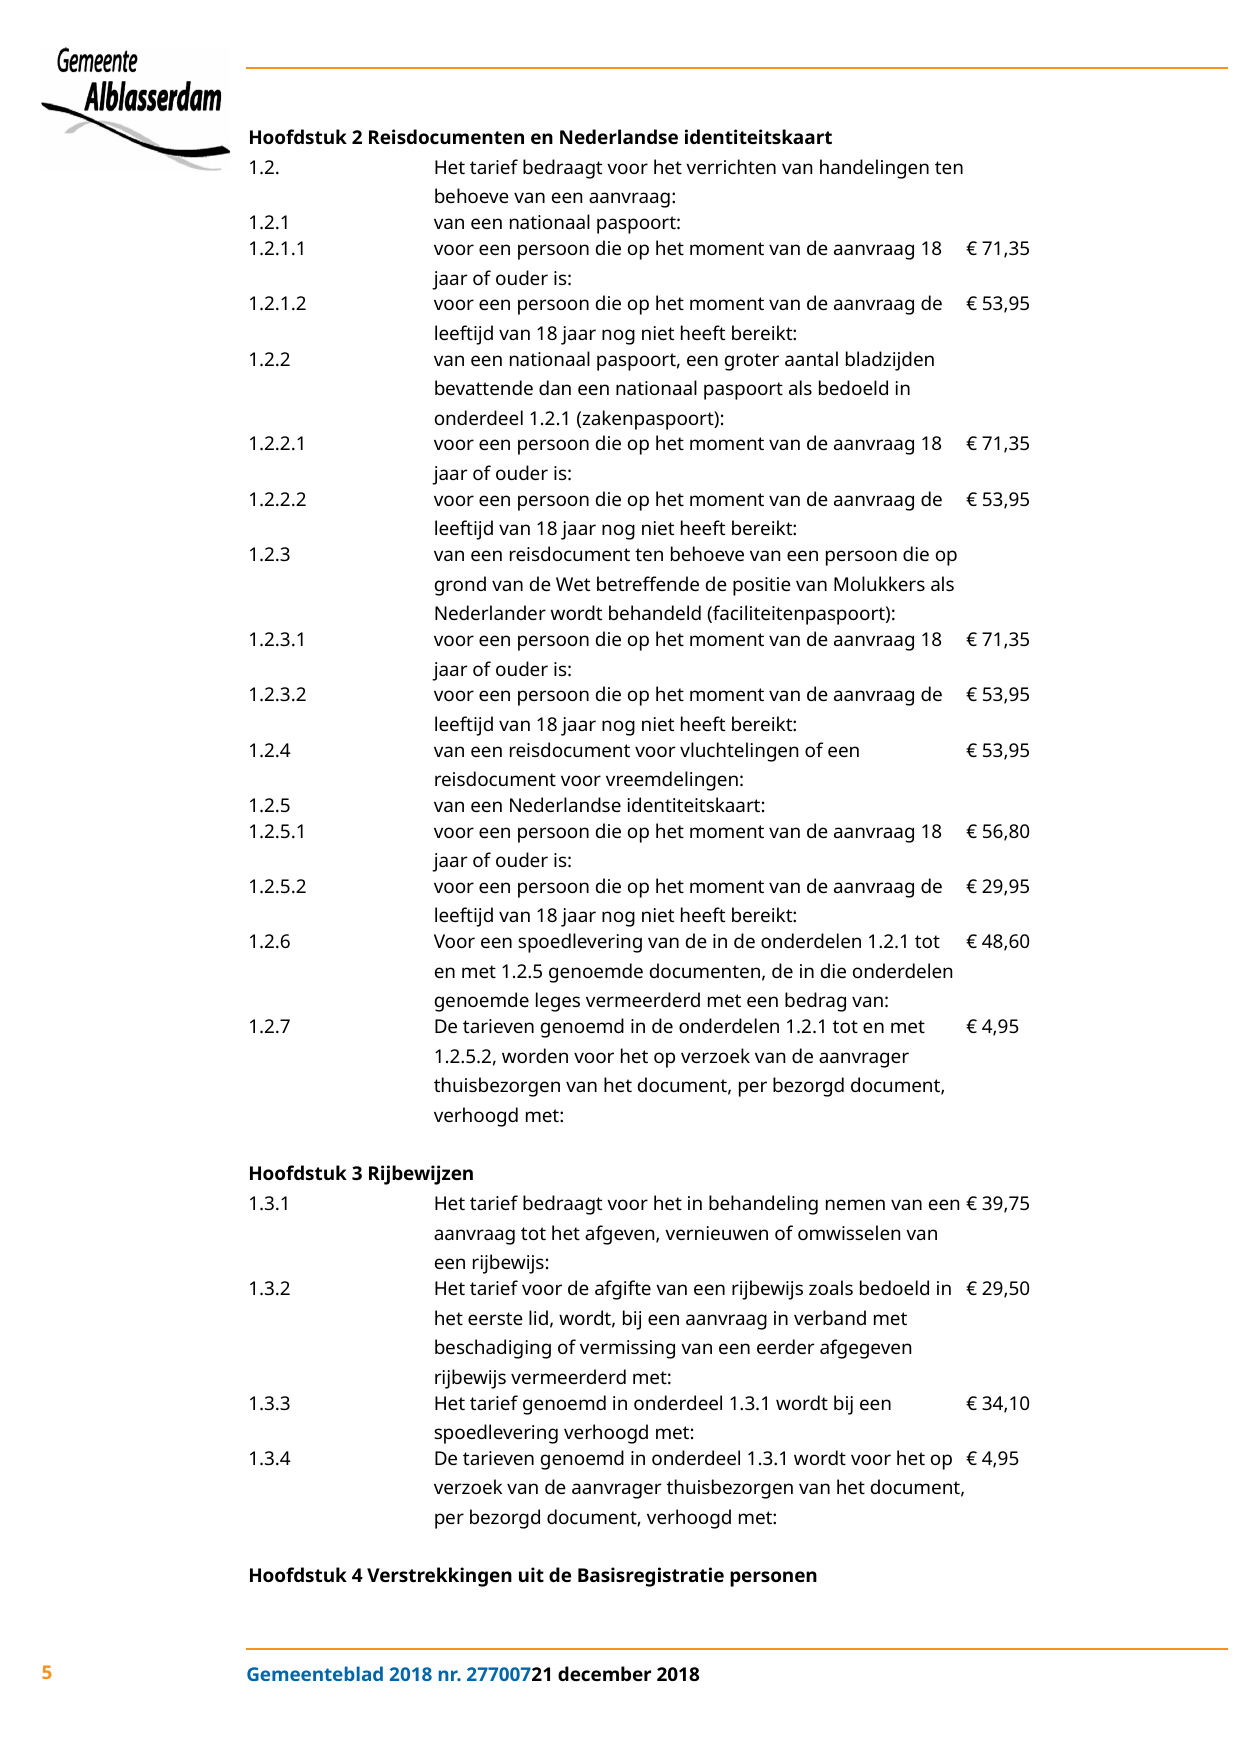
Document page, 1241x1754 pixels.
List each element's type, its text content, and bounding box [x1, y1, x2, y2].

table_cell 1.2.1.2 [248, 290, 433, 346]
table_cell van een nationaal paspoort, een groter aantal bladzijden bevattende dan een nationaal paspoort als bedoeld in onderdeel 1.2.1 (zakenpaspoort): [434, 346, 966, 431]
table_cell 1.2.4 [248, 737, 433, 792]
table_cell voor een persoon die op het moment van de aanvraag de leeftijd van 18 jaar nog niet heeft bereikt: [434, 486, 966, 541]
table_cell 1.3.3 [248, 1390, 433, 1445]
table_cell voor een persoon die op het moment van de aanvraag 18 jaar of ouder is: [434, 431, 966, 486]
table_cell € 71,35 [966, 626, 1152, 681]
table_cell 1.2.2.2 [248, 486, 433, 541]
table_cell € 4,95 [966, 1013, 1152, 1128]
table_cell 1.2.3 [248, 541, 433, 626]
table_cell 1.2.3.2 [248, 681, 433, 737]
table_cell voor een persoon die op het moment van de aanvraag de leeftijd van 18 jaar nog niet heeft bereikt: [434, 290, 966, 346]
table_cell 1.2.1 [248, 209, 433, 235]
text Hoofdstuk 2 Reisdocumenten en Nederlandse identiteitskaart [248, 124, 1152, 150]
table_cell 1.2.3.1 [248, 626, 433, 681]
table_cell 1.3.4 [248, 1445, 433, 1530]
table_cell voor een persoon die op het moment van de aanvraag de leeftijd van 18 jaar nog niet heeft bereikt: [434, 873, 966, 928]
table_cell € 71,35 [966, 431, 1152, 486]
table_cell € 34,10 [966, 1390, 1152, 1445]
table_cell van een reisdocument voor vluchtelingen of een reisdocument voor vreemdelingen: [434, 737, 966, 792]
table_cell De tarieven genoemd in onderdeel 1.3.1 wordt voor het op verzoek van de aanvrager thuisbezorgen van het document, per bezorgd document, verhoogd met: [434, 1445, 966, 1530]
table_cell € 53,95 [966, 681, 1152, 737]
table_cell 1.2.6 [248, 929, 433, 1013]
table_header Het tarief bedraagt voor het verrichten van handelingen ten behoeve van een aanvraag: [434, 154, 966, 209]
table_cell 1.2.5.1 [248, 818, 433, 873]
table_cell 1.2.5 [248, 792, 433, 818]
table_cell € 71,35 [966, 235, 1152, 290]
table_cell Het tarief genoemd in onderdeel 1.3.1 wordt bij een spoedlevering verhoogd met: [434, 1390, 966, 1445]
table_cell 1.2.7 [248, 1013, 433, 1128]
table_cell € 29,95 [966, 873, 1152, 928]
picture [41, 47, 231, 172]
table_header € 39,75 [966, 1190, 1152, 1275]
table_cell voor een persoon die op het moment van de aanvraag 18 jaar of ouder is: [434, 235, 966, 290]
table_header 1.2. [248, 154, 433, 209]
table_cell 1.2.5.2 [248, 873, 433, 928]
table_cell Voor een spoedlevering van de in de onderdelen 1.2.1 tot en met 1.2.5 genoemde documenten, de in die onderdelen genoemde leges vermeerderd met een bedrag van: [434, 929, 966, 1013]
table_cell De tarieven genoemd in de onderdelen 1.2.1 tot en met 1.2.5.2, worden voor het op verzoek van de aanvrager thuisbezorgen van het document, per bezorgd document, verhoogd met: [434, 1013, 966, 1128]
table_cell [966, 792, 1152, 818]
table_cell € 29,50 [966, 1275, 1152, 1390]
table_cell € 53,95 [966, 290, 1152, 346]
table_cell € 48,60 [966, 929, 1152, 1013]
table_cell 1.2.2 [248, 346, 433, 431]
table_cell [966, 541, 1152, 626]
table_cell € 53,95 [966, 737, 1152, 792]
table_cell € 4,95 [966, 1445, 1152, 1530]
text Hoofdstuk 4 Verstrekkingen uit de Basisregistratie personen [248, 1563, 1152, 1588]
table_cell voor een persoon die op het moment van de aanvraag 18 jaar of ouder is: [434, 626, 966, 681]
table_header 1.3.1 [248, 1190, 433, 1275]
table_cell € 56,80 [966, 818, 1152, 873]
table_header Het tarief bedraagt voor het in behandeling nemen van een aanvraag tot het afgeven, vernieuwen of omwisselen van een rijbewijs: [434, 1190, 966, 1275]
table_cell van een Nederlandse identiteitskaart: [434, 792, 966, 818]
table_cell [966, 346, 1152, 431]
table_header [966, 154, 1152, 209]
table_cell voor een persoon die op het moment van de aanvraag de leeftijd van 18 jaar nog niet heeft bereikt: [434, 681, 966, 737]
table_cell 1.2.2.1 [248, 431, 433, 486]
text Hoofdstuk 3 Rijbewijzen [248, 1161, 1152, 1186]
table_cell [966, 209, 1152, 235]
table_cell 1.3.2 [248, 1275, 433, 1390]
table_cell € 53,95 [966, 486, 1152, 541]
table_cell Het tarief voor de afgifte van een rijbewijs zoals bedoeld in het eerste lid, wordt, bij een aanvraag in verband met beschadiging of vermissing van een eerder afgegeven rijbewijs vermeerderd met: [434, 1275, 966, 1390]
table_cell van een nationaal paspoort: [434, 209, 966, 235]
table_cell 1.2.1.1 [248, 235, 433, 290]
table_cell van een reisdocument ten behoeve van een persoon die op grond van de Wet betreffende de positie van Molukkers als Nederlander wordt behandeld (faciliteitenpaspoort): [434, 541, 966, 626]
table_cell voor een persoon die op het moment van de aanvraag 18 jaar of ouder is: [434, 818, 966, 873]
